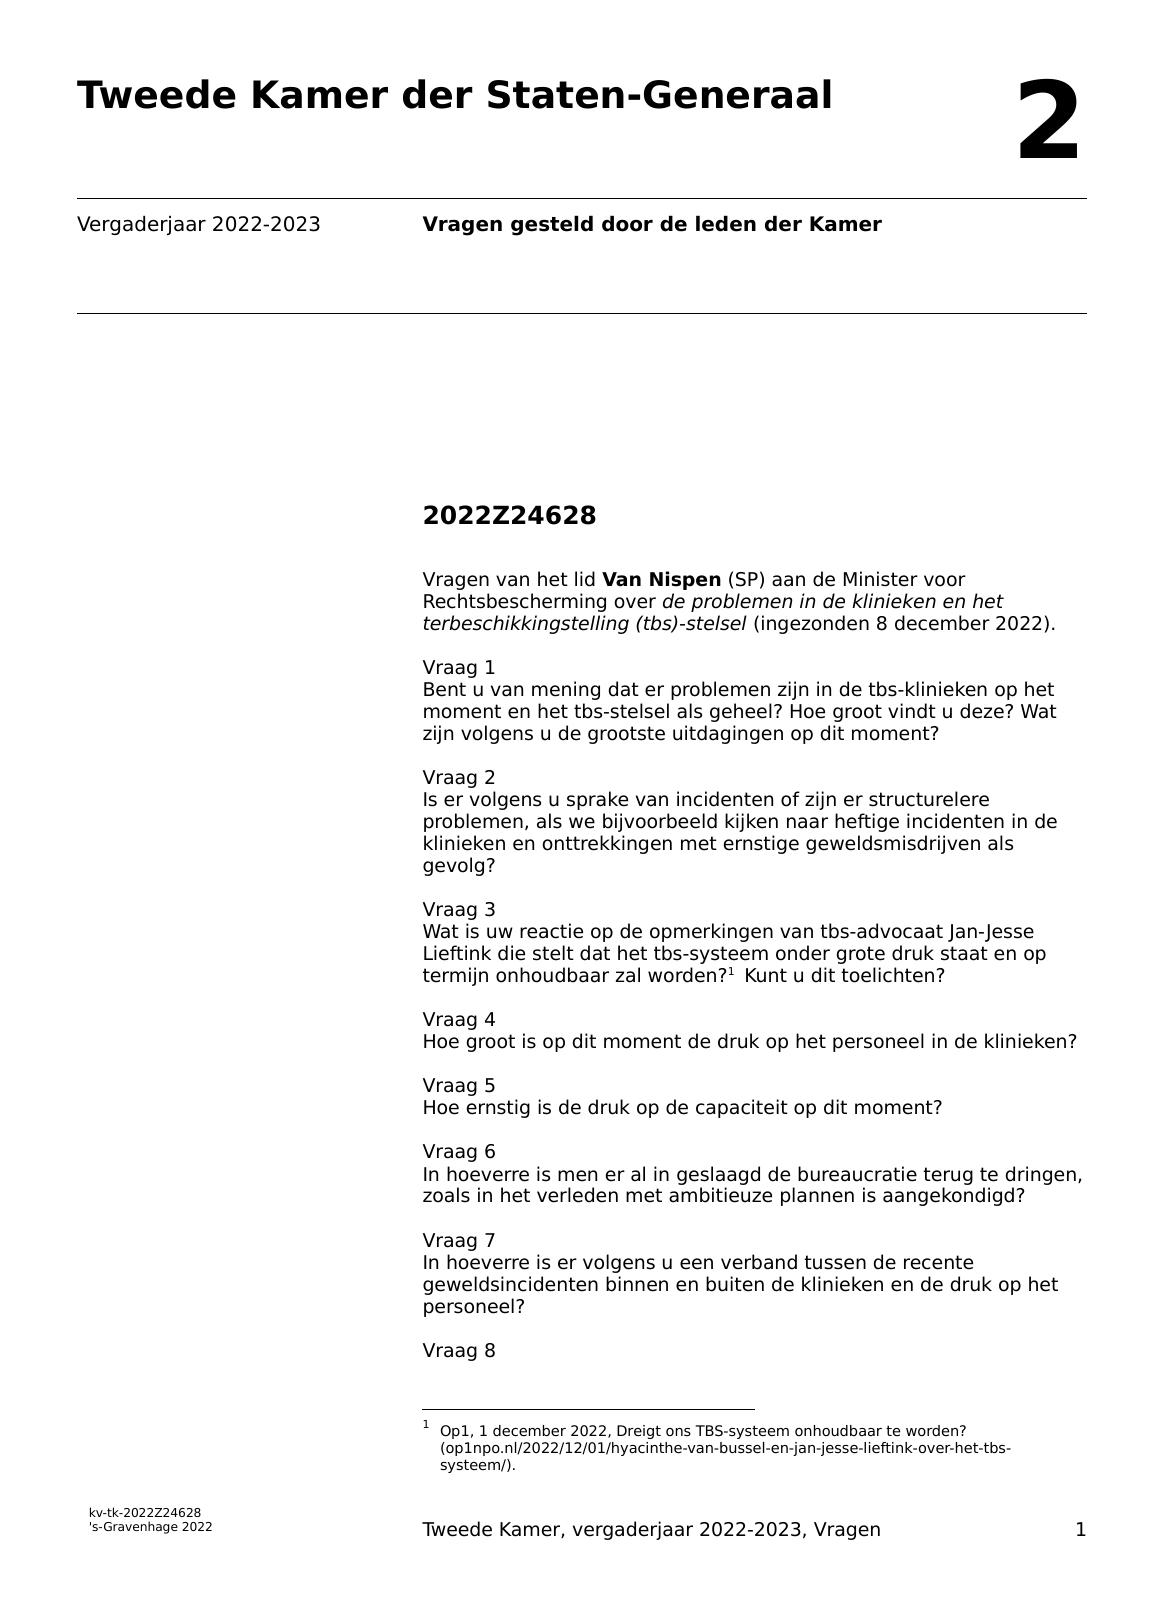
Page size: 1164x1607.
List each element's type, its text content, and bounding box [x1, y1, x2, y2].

text Vraag 2 [422, 767, 1087, 789]
table_cell Vergaderjaar 2022-2023 [77, 199, 422, 313]
text Vraag 5 [422, 1075, 1087, 1097]
text Hoe ernstig is de druk op de capaciteit op dit moment? [422, 1097, 1087, 1119]
text Vraag 1 [422, 657, 1087, 679]
text Bent u van mening dat er problemen zijn in de tbs-klinieken op het moment en het tbs-stelsel als geheel? Hoe groot vindt u deze? Wat zijn volgens u de grootste uitdagingen op dit moment? [422, 679, 1087, 745]
text Vraag 8 [422, 1340, 1087, 1362]
table_header 2 [886, 59, 1087, 198]
text Wat is uw reactie op de opmerkingen van tbs-advocaat Jan-Jesse Lieftink die stelt dat het tbs-systeem onder grote druk staat en op termijn onhoudbaar zal worden? Kunt u dit toelichten? [422, 921, 1087, 987]
text In hoeverre is men er al in geslaagd de bureaucratie terug te dringen, zoals in het verleden met ambitieuze plannen is aangekondigd? [422, 1163, 1087, 1207]
text Vragen van het lid Van Nispen (SP) aan de Minister voor Rechtsbescherming over de problemen in de klinieken en het terbeschikkingstelling (tbs)-stelsel (ingezonden 8 december 2022). [422, 569, 1087, 635]
text 's-Gravenhage 2022 [88, 1520, 323, 1534]
text Vraag 3 [422, 899, 1087, 921]
text Hoe groot is op dit moment de druk op het personeel in de klinieken? [422, 1031, 1087, 1053]
text Vraag 7 [422, 1229, 1087, 1252]
text In hoeverre is er volgens u een verband tussen de recente geweldsincidenten binnen en buiten de klinieken en de druk op het personeel? [422, 1252, 1087, 1317]
text Vraag 4 [422, 1009, 1087, 1031]
table_header Tweede Kamer der Staten-Generaal [77, 59, 886, 198]
text Vraag 6 [422, 1141, 1087, 1163]
text Is er volgens u sprake van incidenten of zijn er structurelere problemen, als we bijvoorbeeld kijken naar heftige incidenten in de klinieken en onttrekkingen met ernstige geweldsmisdrijven als gevolg? [422, 789, 1087, 877]
text 2022Z24628 [422, 501, 1087, 531]
table_cell Vragen gesteld door de leden der Kamer [422, 199, 1087, 313]
text Op1, 1 december 2022, Dreigt ons TBS-systeem onhoudbaar te worden? (op1npo.nl/2022/12/01/hyacinthe-van-bussel-en-jan-jesse-lieftink-over-het-tbs-systeem/). [422, 1418, 1087, 1474]
text kv-tk-2022Z24628 [88, 1506, 323, 1520]
